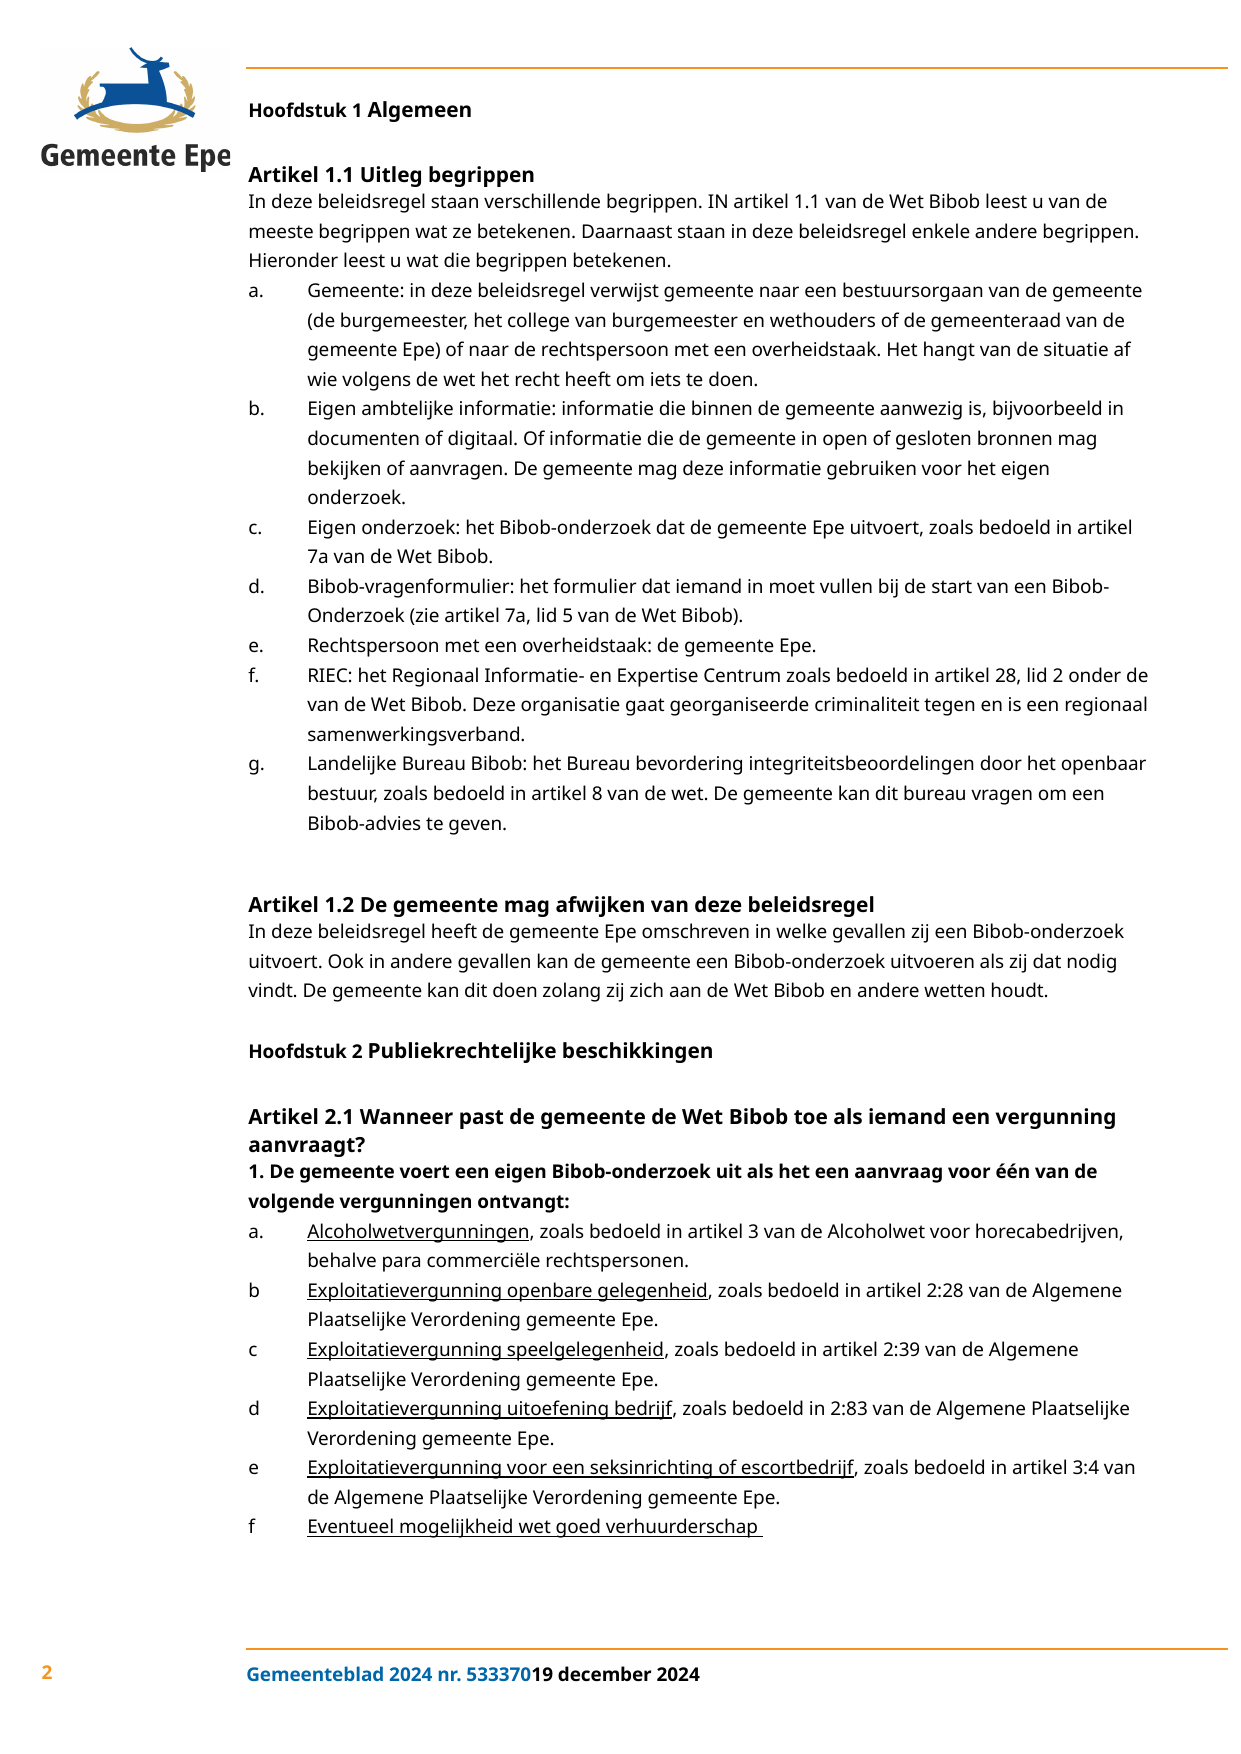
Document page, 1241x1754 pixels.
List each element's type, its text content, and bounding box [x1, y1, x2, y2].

list Eigen ambtelijke informatie: informatie die binnen de gemeente aanwezig is, bijvoorbeeld in documenten of digitaal. Of informatie die de gemeente in open of gesloten bronnen mag bekijken of aanvragen. De gemeente mag deze informatie gebruiken voor het eigen onderzoek. [248, 396, 1152, 510]
text Hoofdstuk 2 Publiekrechtelijke beschikkingen [248, 1037, 1152, 1065]
list RIEC: het Regionaal Informatie- en Expertise Centrum zoals bedoeld in artikel 28, lid 2 onder de van de Wet Bibob. Deze organisatie gaat georganiseerde criminaliteit tegen en is een regionaal samenwerkingsverband. [248, 662, 1152, 747]
text Hoofdstuk 1 Algemeen [248, 95, 1152, 123]
text Artikel 1.1 Uitleg begrippen [248, 160, 1152, 188]
text Artikel 1.2 De gemeente mag afwijken van deze beleidsregel [248, 890, 1152, 918]
list Exploitatievergunning voor een seksinrichting of escortbedrijf, zoals bedoeld in artikel 3:4 van de Algemene Plaatselijke Verordening gemeente Epe. [248, 1454, 1152, 1510]
text In deze beleidsregel staan verschillende begrippen. IN artikel 1.1 van de Wet Bibob leest u van de meeste begrippen wat ze betekenen. Daarnaast staan in deze beleidsregel enkele andere begrippen. Hieronder leest u wat die begrippen betekenen. [248, 188, 1152, 273]
list Exploitatievergunning openbare gelegenheid, zoals bedoeld in artikel 2:28 van de Algemene Plaatselijke Verordening gemeente Epe. [248, 1277, 1152, 1332]
picture [41, 47, 231, 172]
text In deze beleidsregel heeft de gemeente Epe omschreven in welke gevallen zij een Bibob-onderzoek uitvoert. Ook in andere gevallen kan de gemeente een Bibob-onderzoek uitvoeren als zij dat nodig vindt. De gemeente kan dit doen zolang zij zich aan de Wet Bibob en andere wetten houdt. [248, 918, 1152, 1003]
list Rechtspersoon met een overheidstaak: de gemeente Epe. [248, 632, 1152, 658]
list Alcoholwetvergunningen, zoals bedoeld in artikel 3 van de Alcoholwet voor horecabedrijven, behalve para commerciële rechtspersonen. [248, 1218, 1152, 1273]
list Eventueel mogelijkheid wet goed verhuurderschap [248, 1514, 1152, 1539]
list Landelijke Bureau Bibob: het Bureau bevordering integriteitsbeoordelingen door het openbaar bestuur, zoals bedoeld in artikel 8 van de wet. De gemeente kan dit bureau vragen om een Bibob-advies te geven. [248, 751, 1152, 836]
list Exploitatievergunning speelgelegenheid, zoals bedoeld in artikel 2:39 van de Algemene Plaatselijke Verordening gemeente Epe. [248, 1336, 1152, 1392]
list Gemeente: in deze beleidsregel verwijst gemeente naar een bestuursorgaan van de gemeente (de burgemeester, het college van burgemeester en wethouders of de gemeenteraad van de gemeente Epe) of naar de rechtspersoon met een overheidstaak. Het hangt van de situatie af wie volgens de wet het recht heeft om iets te doen. [248, 277, 1152, 392]
list Bibob-vragenformulier: het formulier dat iemand in moet vullen bij de start van een Bibob-Onderzoek (zie artikel 7a, lid 5 van de Wet Bibob). [248, 573, 1152, 628]
text 1. De gemeente voert een eigen Bibob-onderzoek uit als het een aanvraag voor één van de volgende vergunningen ontvangt: [248, 1159, 1152, 1214]
text Artikel 2.1 Wanneer past de gemeente de Wet Bibob toe als iemand een vergunning aanvraagt? [248, 1102, 1152, 1159]
list Exploitatievergunning uitoefening bedrijf, zoals bedoeld in 2:83 van de Algemene Plaatselijke Verordening gemeente Epe. [248, 1395, 1152, 1451]
list Eigen onderzoek: het Bibob-onderzoek dat de gemeente Epe uitvoert, zoals bedoeld in artikel 7a van de Wet Bibob. [248, 514, 1152, 569]
